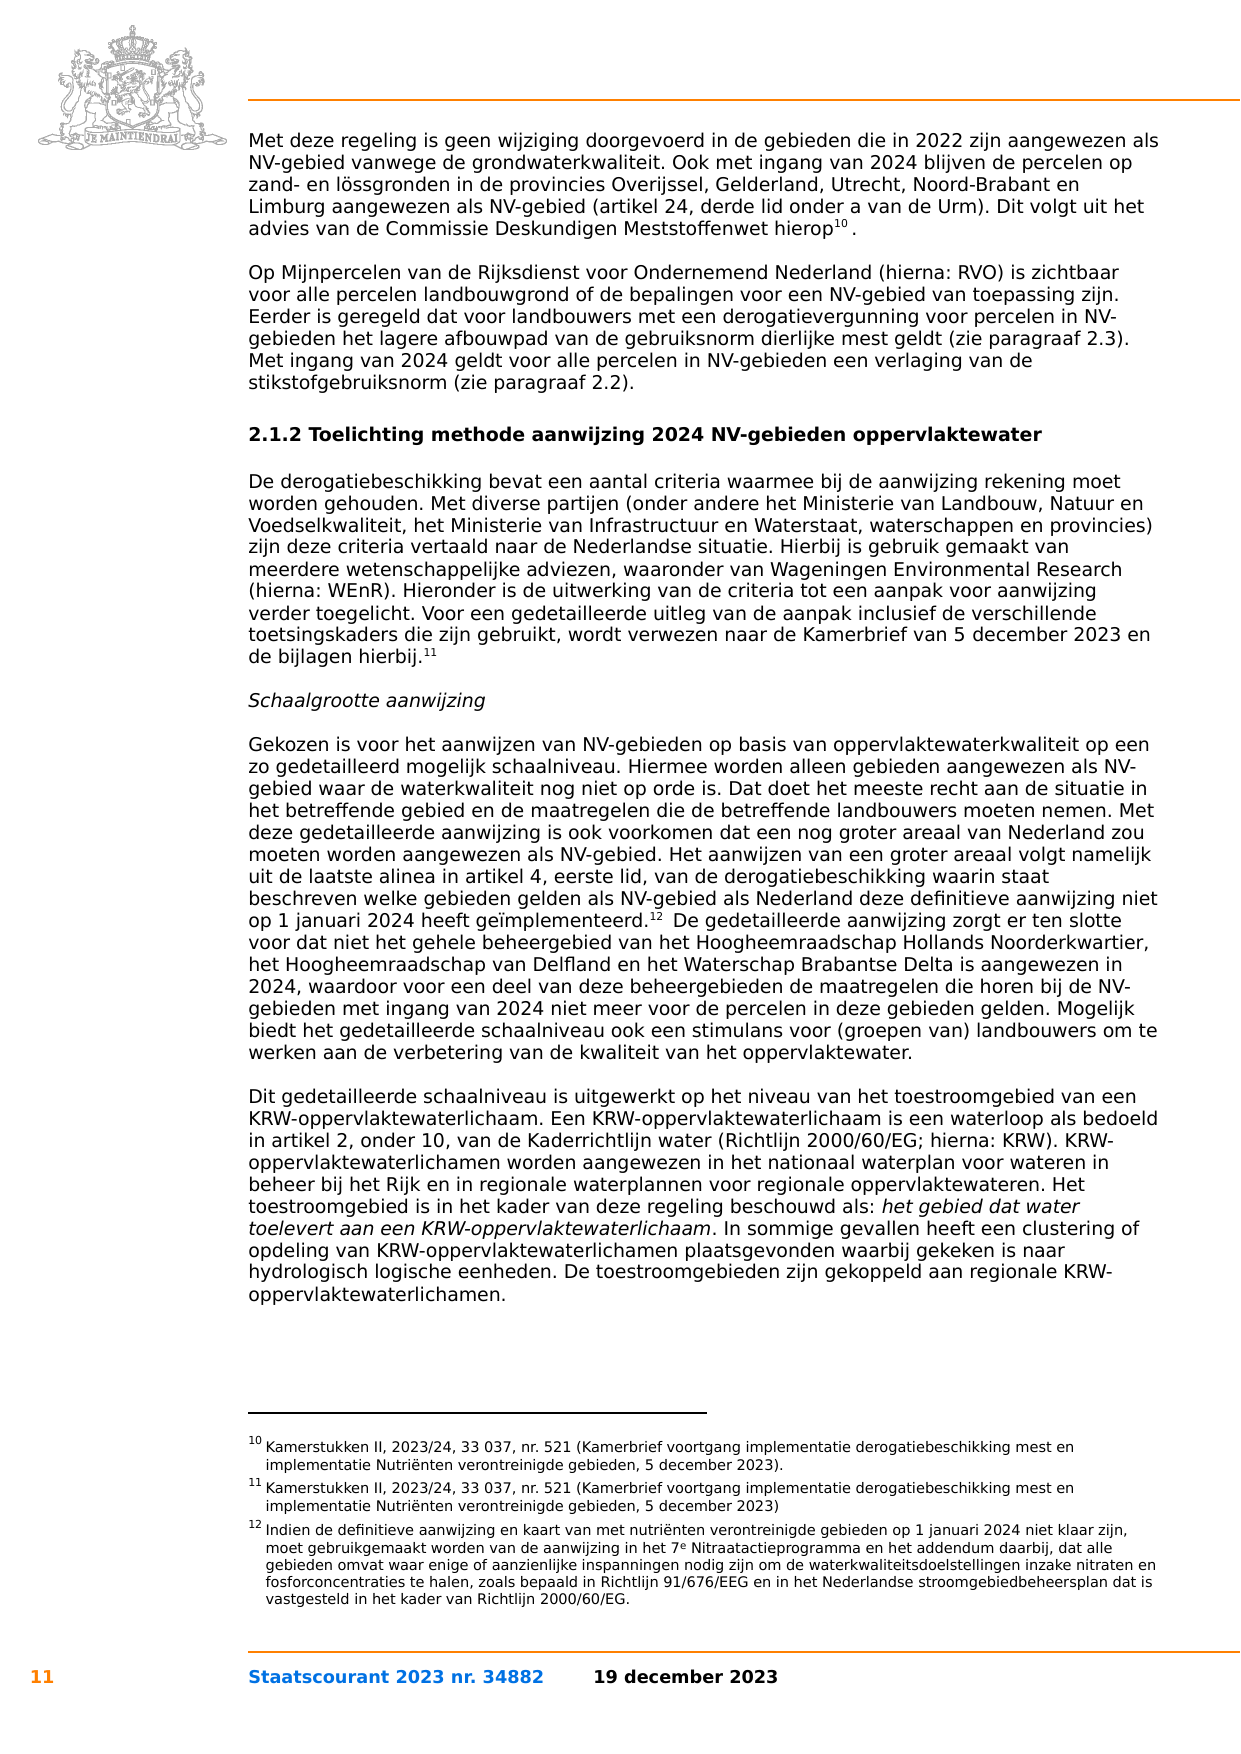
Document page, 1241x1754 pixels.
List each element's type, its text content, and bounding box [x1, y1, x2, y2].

text Met deze regeling is geen wijziging doorgevoerd in de gebieden die in 2022 zijn aangewezen als NV-gebied vanwege de grondwaterkwaliteit. Ook met ingang van 2024 blijven de percelen op zand- en lössgronden in de provincies Overijssel, Gelderland, Utrecht, Noord-Brabant en Limburg aangewezen als NV-gebied (artikel 24, derde lid onder a van de Urm). Dit volgt uit het advies van de Commissie Deskundigen Meststoffenwet hierop. [248, 130, 1163, 240]
text Dit gedetailleerde schaalniveau is uitgewerkt op het niveau van het toestroomgebied van een KRW-oppervlaktewaterlichaam. Een KRW-oppervlaktewaterlichaam is een waterloop als bedoeld in artikel 2, onder 10, van de Kaderrichtlijn water (Richtlijn 2000/60/EG; hierna: KRW). KRW-oppervlaktewaterlichamen worden aangewezen in het nationaal waterplan voor wateren in beheer bij het Rijk en in regionale waterplannen voor regionale oppervlaktewateren. Het toestroomgebied is in het kader van deze regeling beschouwd als: het gebied dat water toelevert aan een KRW-oppervlaktewaterlichaam. In sommige gevallen heeft een clustering of opdeling van KRW-oppervlaktewaterlichamen plaatsgevonden waarbij gekeken is naar hydrologisch logische eenheden. De toestroomgebieden zijn gekoppeld aan regionale KRW-oppervlaktewaterlichamen. [248, 1086, 1163, 1305]
text Op Mijnpercelen van de Rijksdienst voor Ondernemend Nederland (hierna: RVO) is zichtbaar voor alle percelen landbouwgrond of de bepalingen voor een NV-gebied van toepassing zijn. Eerder is geregeld dat voor landbouwers met een derogatievergunning voor percelen in NV-gebieden het lagere afbouwpad van de gebruiksnorm dierlijke mest geldt (zie paragraaf 2.3). Met ingang van 2024 geldt voor alle percelen in NV-gebieden een verlaging van de stikstofgebruiksnorm (zie paragraaf 2.2). [248, 262, 1163, 393]
subtitle Schaalgrootte aanwijzing [248, 690, 1163, 712]
subtitle 2.1.2 Toelichting methode aanwijzing 2024 NV-gebieden oppervlaktewater [248, 423, 1163, 446]
text Gekozen is voor het aanwijzen van NV-gebieden op basis van oppervlaktewaterkwaliteit op een zo gedetailleerd mogelijk schaalniveau. Hiermee worden alleen gebieden aangewezen als NV-gebied waar de waterkwaliteit nog niet op orde is. Dat doet het meeste recht aan de situatie in het betreffende gebied en de maatregelen die de betreffende landbouwers moeten nemen. Met deze gedetailleerde aanwijzing is ook voorkomen dat een nog groter areaal van Nederland zou moeten worden aangewezen als NV-gebied. Het aanwijzen van een groter areaal volgt namelijk uit de laatste alinea in artikel 4, eerste lid, van de derogatiebeschikking waarin staat beschreven welke gebieden gelden als NV-gebied als Nederland deze definitieve aanwijzing niet op 1 januari 2024 heeft geïmplementeerd. De gedetailleerde aanwijzing zorgt er ten slotte voor dat niet het gehele beheergebied van het Hoogheemraadschap Hollands Noorderkwartier, het Hoogheemraadschap van Delfland en het Waterschap Brabantse Delta is aangewezen in 2024, waardoor voor een deel van deze beheergebieden de maatregelen die horen bij de NV-gebieden met ingang van 2024 niet meer voor de percelen in deze gebieden gelden. Mogelijk biedt het gedetailleerde schaalniveau ook een stimulans voor (groepen van) landbouwers om te werken aan de verbetering van de kwaliteit van het oppervlaktewater. [248, 734, 1163, 1064]
picture [38, 25, 227, 150]
text De derogatiebeschikking bevat een aantal criteria waarmee bij de aanwijzing rekening moet worden gehouden. Met diverse partijen (onder andere het Ministerie van Landbouw, Natuur en Voedselkwaliteit, het Ministerie van Infrastructuur en Waterstaat, waterschappen en provincies) zijn deze criteria vertaald naar de Nederlandse situatie. Hierbij is gebruik gemaakt van meerdere wetenschappelijke adviezen, waaronder van Wageningen Environmental Research (hierna: WEnR). Hieronder is de uitwerking van de criteria tot een aanpak voor aanwijzing verder toegelicht. Voor een gedetailleerde uitleg van de aanpak inclusief de verschillende toetsingskaders die zijn gebruikt, wordt verwezen naar de Kamerbrief van 5 december 2023 en de bijlagen hierbij. [248, 471, 1163, 668]
text Kamerstukken II, 2023/24, 33 037, nr. 521 (Kamerbrief voortgang implementatie derogatiebeschikking mest en implementatie Nutriënten verontreinigde gebieden, 5 december 2023) [248, 1476, 1163, 1515]
text Kamerstukken II, 2023/24, 33 037, nr. 521 (Kamerbrief voortgang implementatie derogatiebeschikking mest en implementatie Nutriënten verontreinigde gebieden, 5 december 2023). [248, 1434, 1163, 1473]
text Indien de definitieve aanwijzing en kaart van met nutriënten verontreinigde gebieden op 1 januari 2024 niet klaar zijn, moet gebruikgemaakt worden van de aanwijzing in het 7e Nitraatactieprogramma en het addendum daarbij, dat alle gebieden omvat waar enige of aanzienlijke inspanningen nodig zijn om de waterkwaliteitsdoelstellingen inzake nitraten en fosforconcentraties te halen, zoals bepaald in Richtlijn 91/676/EEG en in het Nederlandse stroomgebiedbeheersplan dat is vastgesteld in het kader van Richtlijn 2000/60/EG. [248, 1518, 1163, 1608]
